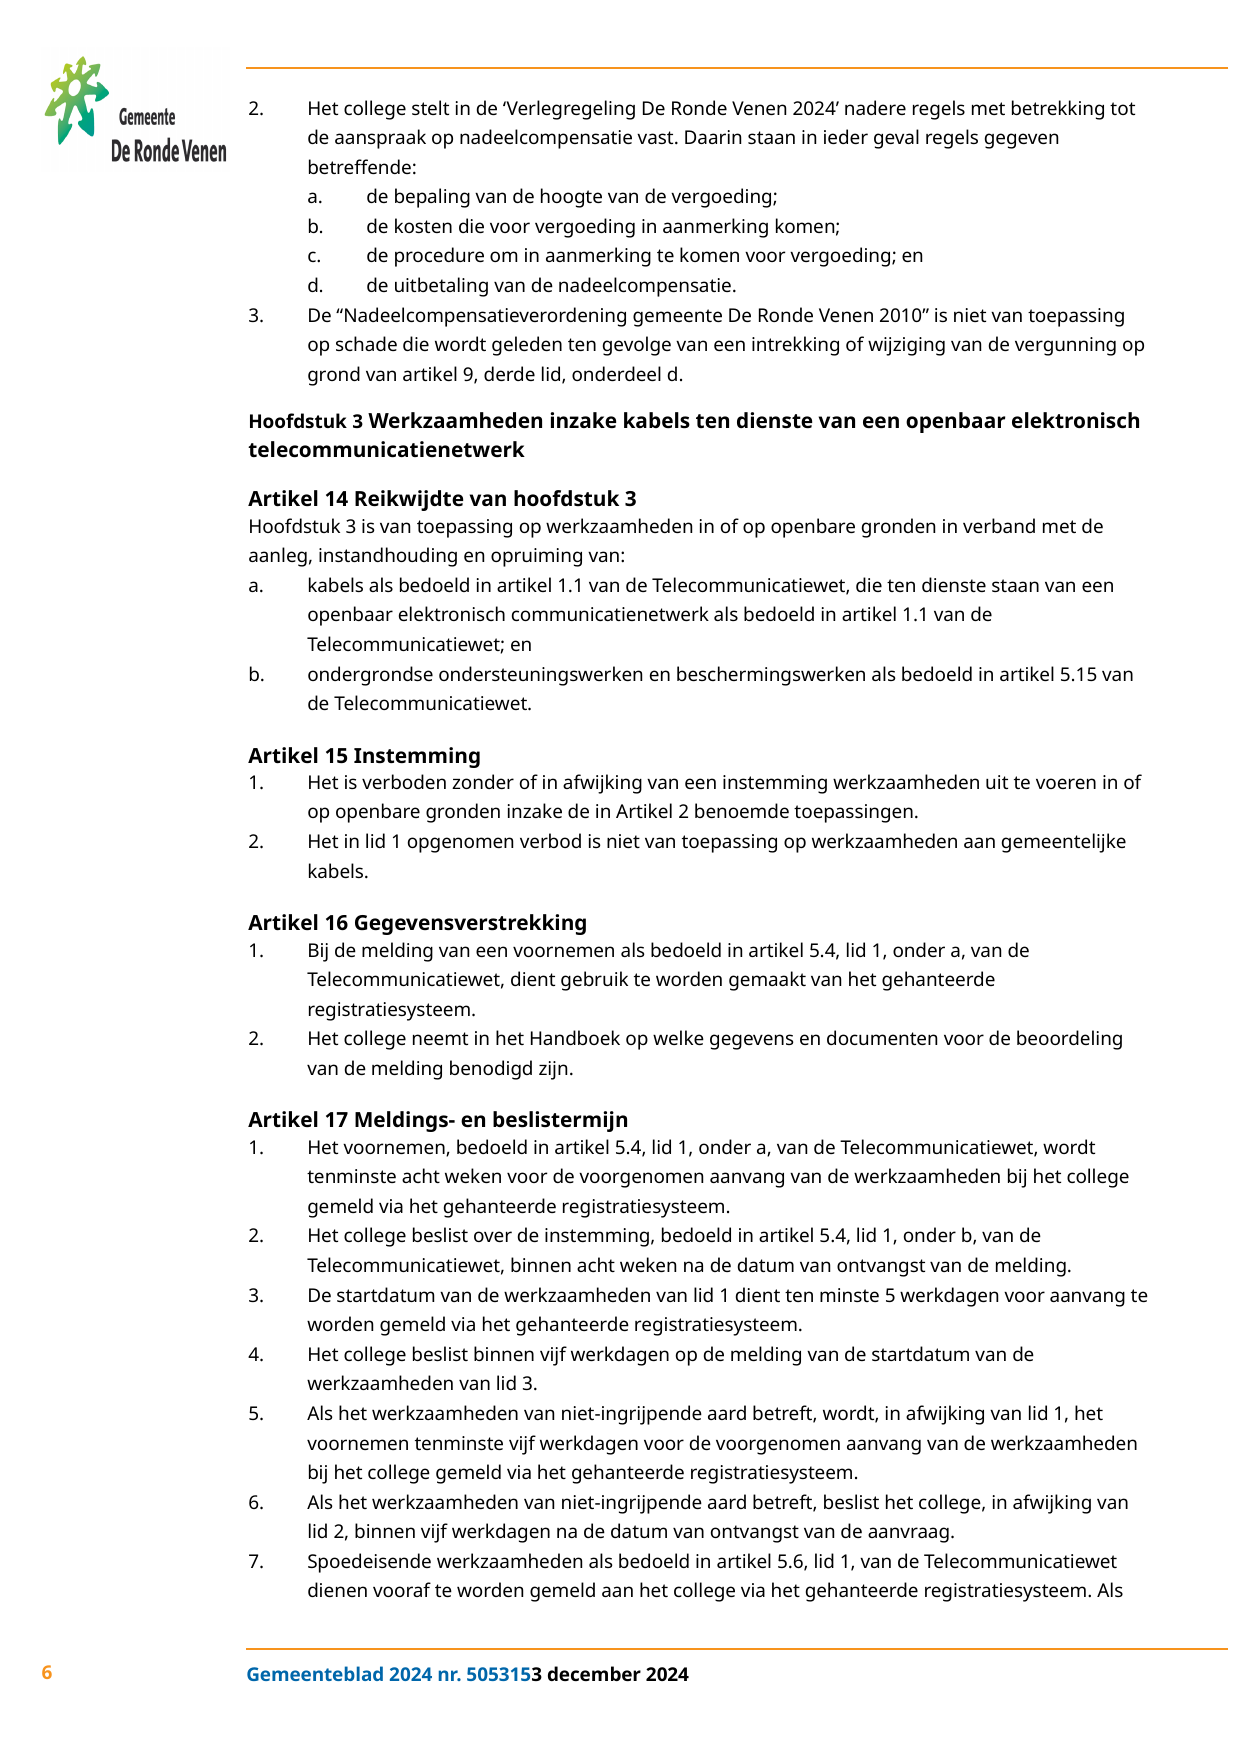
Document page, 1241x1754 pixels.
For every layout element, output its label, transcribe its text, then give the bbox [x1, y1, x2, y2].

list Het college beslist binnen vijf werkdagen op de melding van de startdatum van de werkzaamheden van lid 3. [248, 1341, 1152, 1396]
picture [41, 47, 231, 172]
text Hoofdstuk 3 Werkzaamheden inzake kabels ten dienste van een openbaar elektronisch telecommunicatienetwerk [248, 407, 1152, 463]
text Artikel 14 Reikwijdte van hoofdstuk 3 [248, 484, 1152, 513]
text Artikel 17 Meldings- en beslistermijn [248, 1106, 1152, 1134]
text Artikel 15 Instemming [248, 741, 1152, 769]
list De startdatum van de werkzaamheden van lid 1 dient ten minste 5 werkdagen voor aanvang te worden gemeld via het gehanteerde registratiesysteem. [248, 1282, 1152, 1337]
list Het voornemen, bedoeld in artikel 5.4, lid 1, onder a, van de Telecommunicatiewet, wordt tenminste acht weken voor de voorgenomen aanvang van de werkzaamheden bij het college gemeld via het gehanteerde registratiesysteem. [248, 1134, 1152, 1219]
list De “Nadeelcompensatieverordening gemeente De Ronde Venen 2010” is niet van toepassing op schade die wordt geleden ten gevolge van een intrekking of wijziging van de vergunning op grond van artikel 9, derde lid, onderdeel d. [248, 302, 1152, 387]
list Als het werkzaamheden van niet-ingrijpende aard betreft, beslist het college, in afwijking van lid 2, binnen vijf werkdagen na de datum van ontvangst van de aanvraag. [248, 1489, 1152, 1544]
list Het in lid 1 opgenomen verbod is niet van toepassing op werkzaamheden aan gemeentelijke kabels. [248, 828, 1152, 884]
list Het is verboden zonder of in afwijking van een instemming werkzaamheden uit te voeren in of op openbare gronden inzake de in Artikel 2 benoemde toepassingen. [248, 769, 1152, 824]
list Het college neemt in het Handboek op welke gegevens en documenten voor de beoordeling van de melding benodigd zijn. [248, 1026, 1152, 1081]
list kabels als bedoeld in artikel 1.1 van de Telecommunicatiewet, die ten dienste staan van een openbaar elektronisch communicatienetwerk als bedoeld in artikel 1.1 van de Telecommunicatiewet; en [248, 572, 1152, 657]
list Het college stelt in de ‘Verlegregeling De Ronde Venen 2024’ nadere regels met betrekking tot de aanspraak op nadeelcompensatie vast. Daarin staan in ieder geval regels gegeven betreffende: [248, 95, 1152, 180]
list de uitbetaling van de nadeelcompensatie. [307, 272, 1152, 298]
list Bij de melding van een voornemen als bedoeld in artikel 5.4, lid 1, onder a, van de Telecommunicatiewet, dient gebruik te worden gemaakt van het gehanteerde registratiesysteem. [248, 937, 1152, 1022]
list de bepaling van de hoogte van de vergoeding; [307, 183, 1152, 209]
list Spoedeisende werkzaamheden als bedoeld in artikel 5.6, lid 1, van de Telecommunicatiewet dienen vooraf te worden gemeld aan het college via het gehanteerde registratiesysteem. Als [248, 1548, 1152, 1603]
list de procedure om in aanmerking te komen voor vergoeding; en [307, 243, 1152, 268]
list Als het werkzaamheden van niet-ingrijpende aard betreft, wordt, in afwijking van lid 1, het voornemen tenminste vijf werkdagen voor de voorgenomen aanvang van de werkzaamheden bij het college gemeld via het gehanteerde registratiesysteem. [248, 1400, 1152, 1485]
text Hoofdstuk 3 is van toepassing op werkzaamheden in of op openbare gronden in verband met de aanleg, instandhouding en opruiming van: [248, 513, 1152, 568]
text Artikel 16 Gegevensverstrekking [248, 908, 1152, 937]
list ondergrondse ondersteuningswerken en beschermingswerken als bedoeld in artikel 5.15 van de Telecommunicatiewet. [248, 661, 1152, 716]
list Het college beslist over de instemming, bedoeld in artikel 5.4, lid 1, onder b, van de Telecommunicatiewet, binnen acht weken na de datum van ontvangst van de melding. [248, 1223, 1152, 1278]
list de kosten die voor vergoeding in aanmerking komen; [307, 213, 1152, 239]
